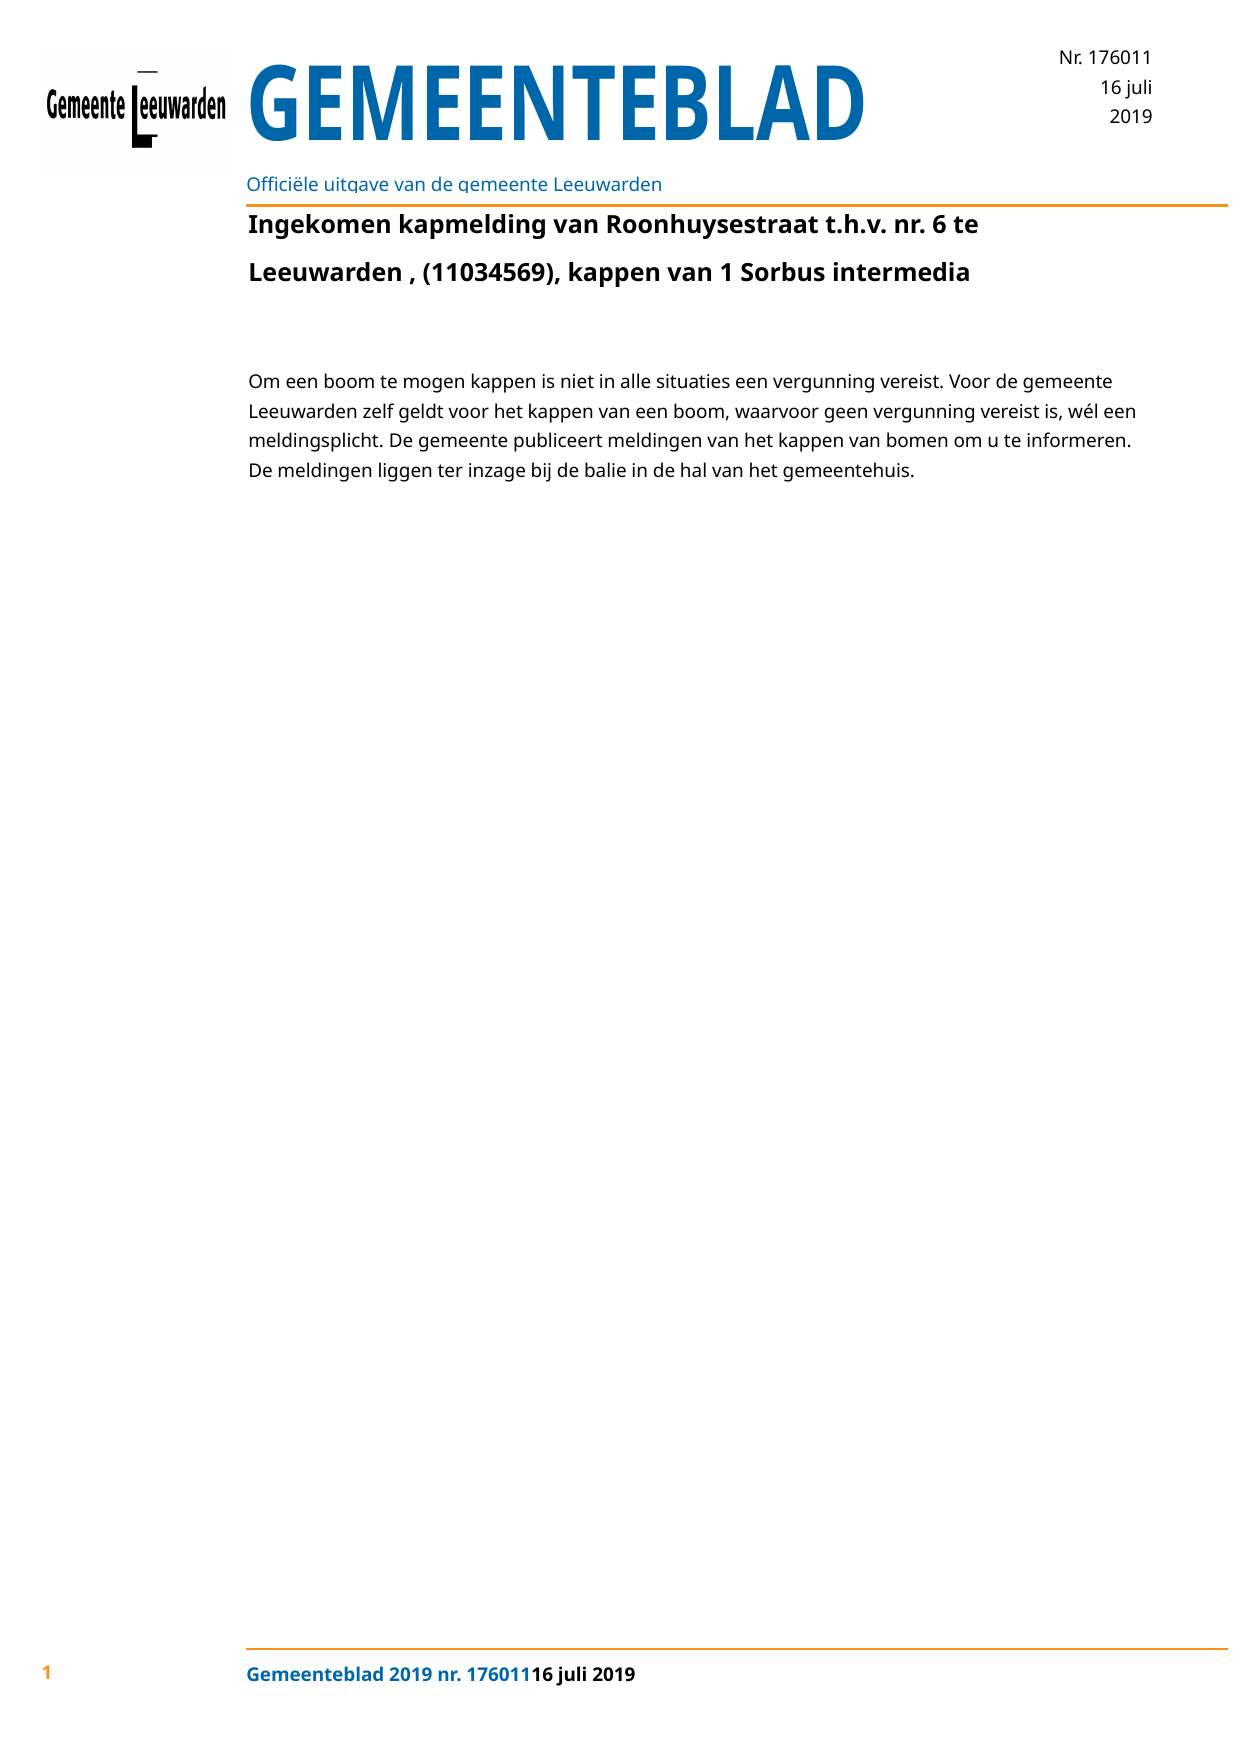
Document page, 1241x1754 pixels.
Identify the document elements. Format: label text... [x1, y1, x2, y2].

text Ingekomen kapmelding van Roonhuysestraat t.h.v. nr. 6 te Leeuwarden , (11034569), kappen van 1 Sorbus intermedia [248, 207, 1152, 288]
picture [41, 47, 231, 172]
text Om een boom te mogen kappen is niet in alle situaties een vergunning vereist. Voor de gemeente Leeuwarden zelf geldt voor het kappen van een boom, waarvoor geen vergunning vereist is, wél een meldingsplicht. De gemeente publiceert meldingen van het kappen van bomen om u te informeren. De meldingen liggen ter inzage bij de balie in de hal van het gemeentehuis. [248, 368, 1152, 483]
